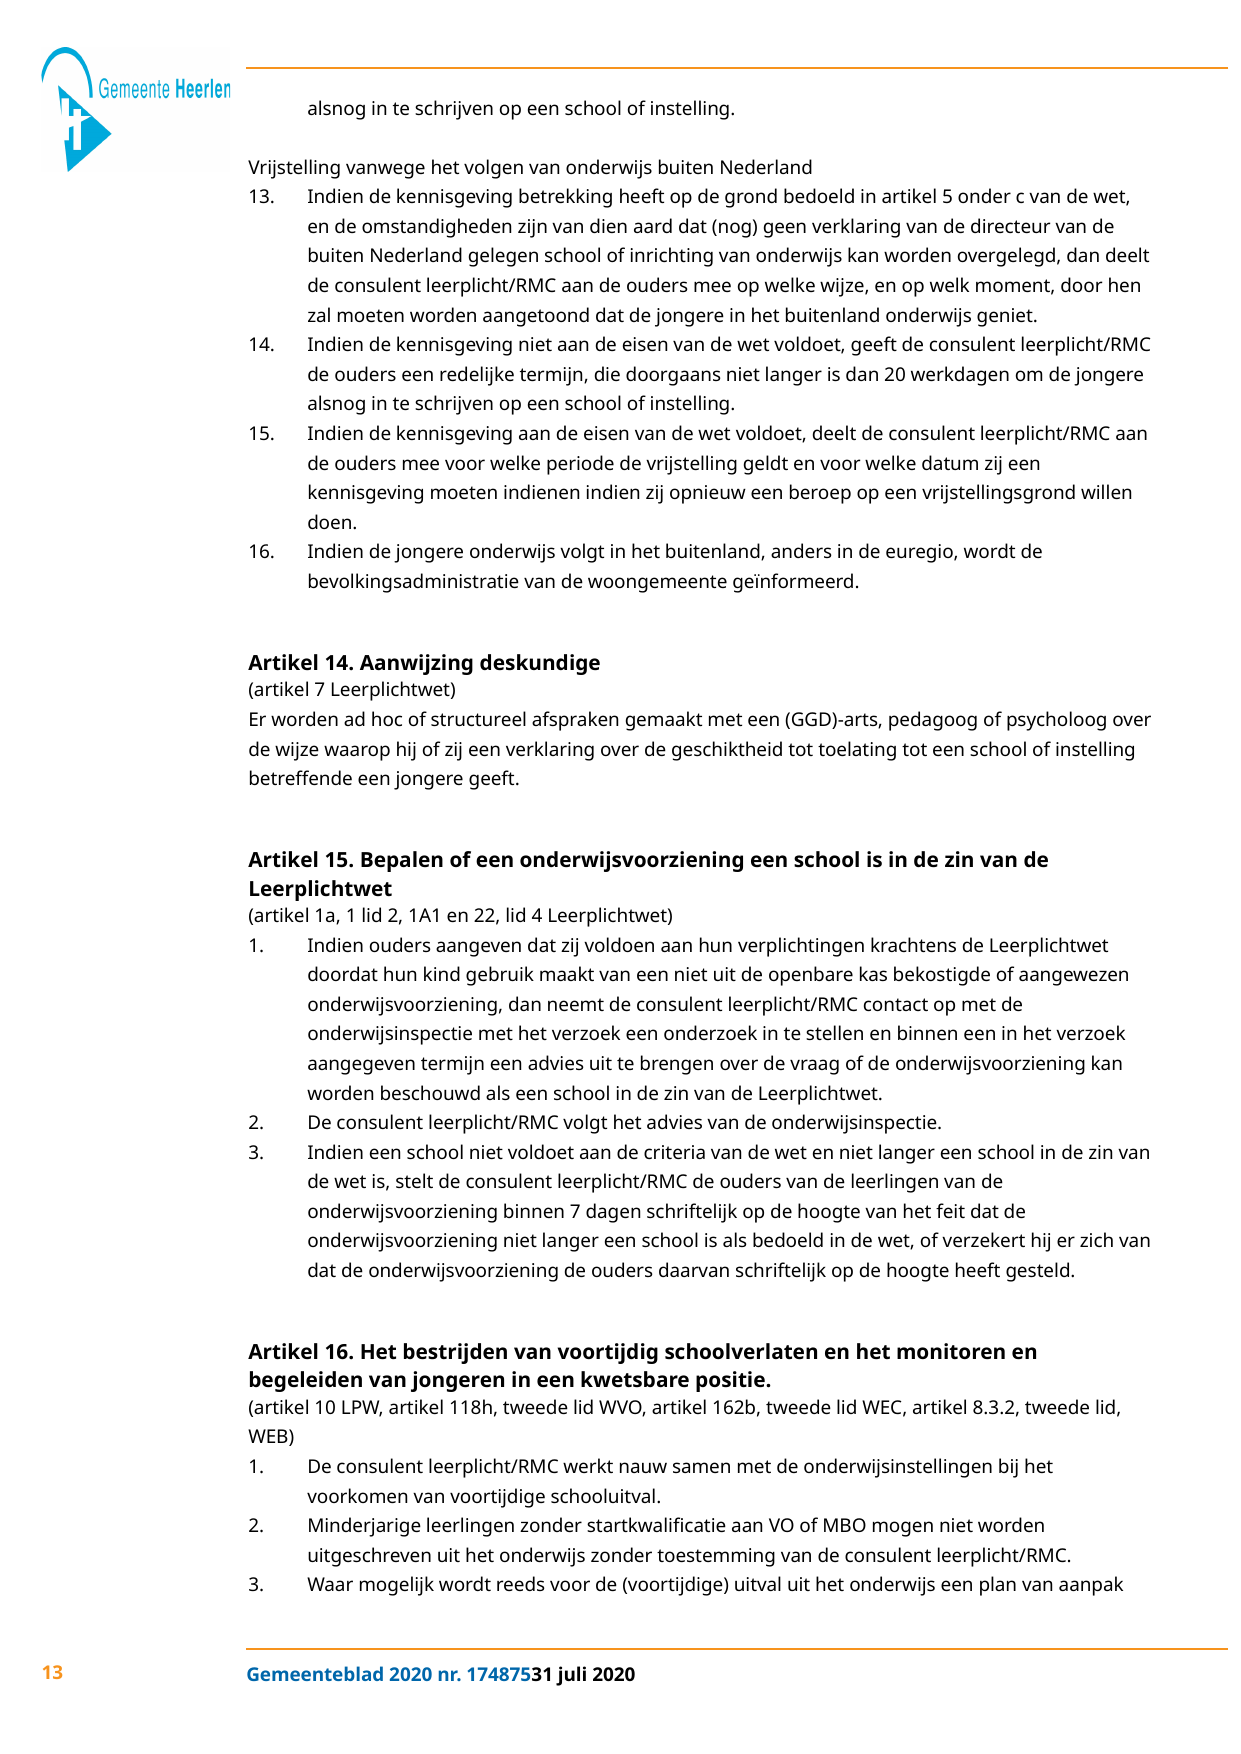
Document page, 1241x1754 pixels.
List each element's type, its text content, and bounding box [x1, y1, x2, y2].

list Indien de kennisgeving niet aan de eisen van de wet voldoet, geeft de consulent leerplicht/RMC de ouders een redelijke termijn, die doorgaans niet langer is dan 20 werkdagen om de jongere alsnog in te schrijven op een school of instelling. [248, 331, 1152, 416]
list Indien een school niet voldoet aan de criteria van de wet en niet langer een school in de zin van de wet is, stelt de consulent leerplicht/RMC de ouders van de leerlingen van de onderwijsvoorziening binnen 7 dagen schriftelijk op de hoogte van het feit dat de onderwijsvoorziening niet langer een school is als bedoeld in de wet, of verzekert hij er zich van dat de onderwijsvoorziening de ouders daarvan schriftelijk op de hoogte heeft gesteld. [248, 1139, 1152, 1283]
text (artikel 7 Leerplichtwet) [248, 677, 1152, 702]
list Indien de kennisgeving aan de eisen van de wet voldoet, deelt de consulent leerplicht/RMC aan de ouders mee voor welke periode de vrijstelling geldt en voor welke datum zij een kennisgeving moeten indienen indien zij opnieuw een beroep op een vrijstellingsgrond willen doen. [248, 420, 1152, 535]
list alsnog in te schrijven op een school of instelling. [248, 95, 1152, 121]
list Indien de jongere onderwijs volgt in het buitenland, anders in de euregio, wordt de bevolkingsadministratie van de woongemeente geïnformeerd. [248, 538, 1152, 594]
picture [41, 47, 231, 172]
list Indien de kennisgeving betrekking heeft op de grond bedoeld in artikel 5 onder c van de wet, en de omstandigheden zijn van dien aard dat (nog) geen verklaring van de directeur van de buiten Nederland gelegen school of inrichting van onderwijs kan worden overgelegd, dan deelt de consulent leerplicht/RMC aan de ouders mee op welke wijze, en op welk moment, door hen zal moeten worden aangetoond dat de jongere in het buitenland onderwijs geniet. [248, 183, 1152, 328]
text Artikel 14. Aanwijzing deskundige [248, 648, 1152, 677]
list Indien ouders aangeven dat zij voldoen aan hun verplichtingen krachtens de Leerplichtwet doordat hun kind gebruik maakt van een niet uit de openbare kas bekostigde of aangewezen onderwijsvoorziening, dan neemt de consulent leerplicht/RMC contact op met de onderwijsinspectie met het verzoek een onderzoek in te stellen en binnen een in het verzoek aangegeven termijn een advies uit te brengen over de vraag of de onderwijsvoorziening kan worden beschouwd als een school in de zin van de Leerplichtwet. [248, 932, 1152, 1105]
list Waar mogelijk wordt reeds voor de (voortijdige) uitval uit het onderwijs een plan van aanpak [248, 1572, 1152, 1597]
list Minderjarige leerlingen zonder startkwalificatie aan VO of MBO mogen niet worden uitgeschreven uit het onderwijs zonder toestemming van de consulent leerplicht/RMC. [248, 1512, 1152, 1568]
list De consulent leerplicht/RMC volgt het advies van de onderwijsinspectie. [248, 1109, 1152, 1135]
text Er worden ad hoc of structureel afspraken gemaakt met een (GGD)-arts, pedagoog of psycholoog over de wijze waarop hij of zij een verklaring over de geschiktheid tot toelating tot een school of instelling betreffende een jongere geeft. [248, 706, 1152, 791]
list De consulent leerplicht/RMC werkt nauw samen met de onderwijsinstellingen bij het voorkomen van voortijdige schooluitval. [248, 1453, 1152, 1508]
text Vrijstelling vanwege het volgen van onderwijs buiten Nederland [248, 154, 1152, 180]
text Artikel 16. Het bestrijden van voortijdig schoolverlaten en het monitoren en begeleiden van jongeren in een kwetsbare positie. [248, 1337, 1152, 1394]
text Artikel 15. Bepalen of een onderwijsvoorziening een school is in de zin van de Leerplichtwet [248, 845, 1152, 902]
text (artikel 10 LPW, artikel 118h, tweede lid WVO, artikel 162b, tweede lid WEC, artikel 8.3.2, tweede lid, WEB) [248, 1394, 1152, 1449]
picture [41, 47, 59, 70]
text (artikel 1a, 1 lid 2, 1A1 en 22, lid 4 Leerplichtwet) [248, 902, 1152, 928]
